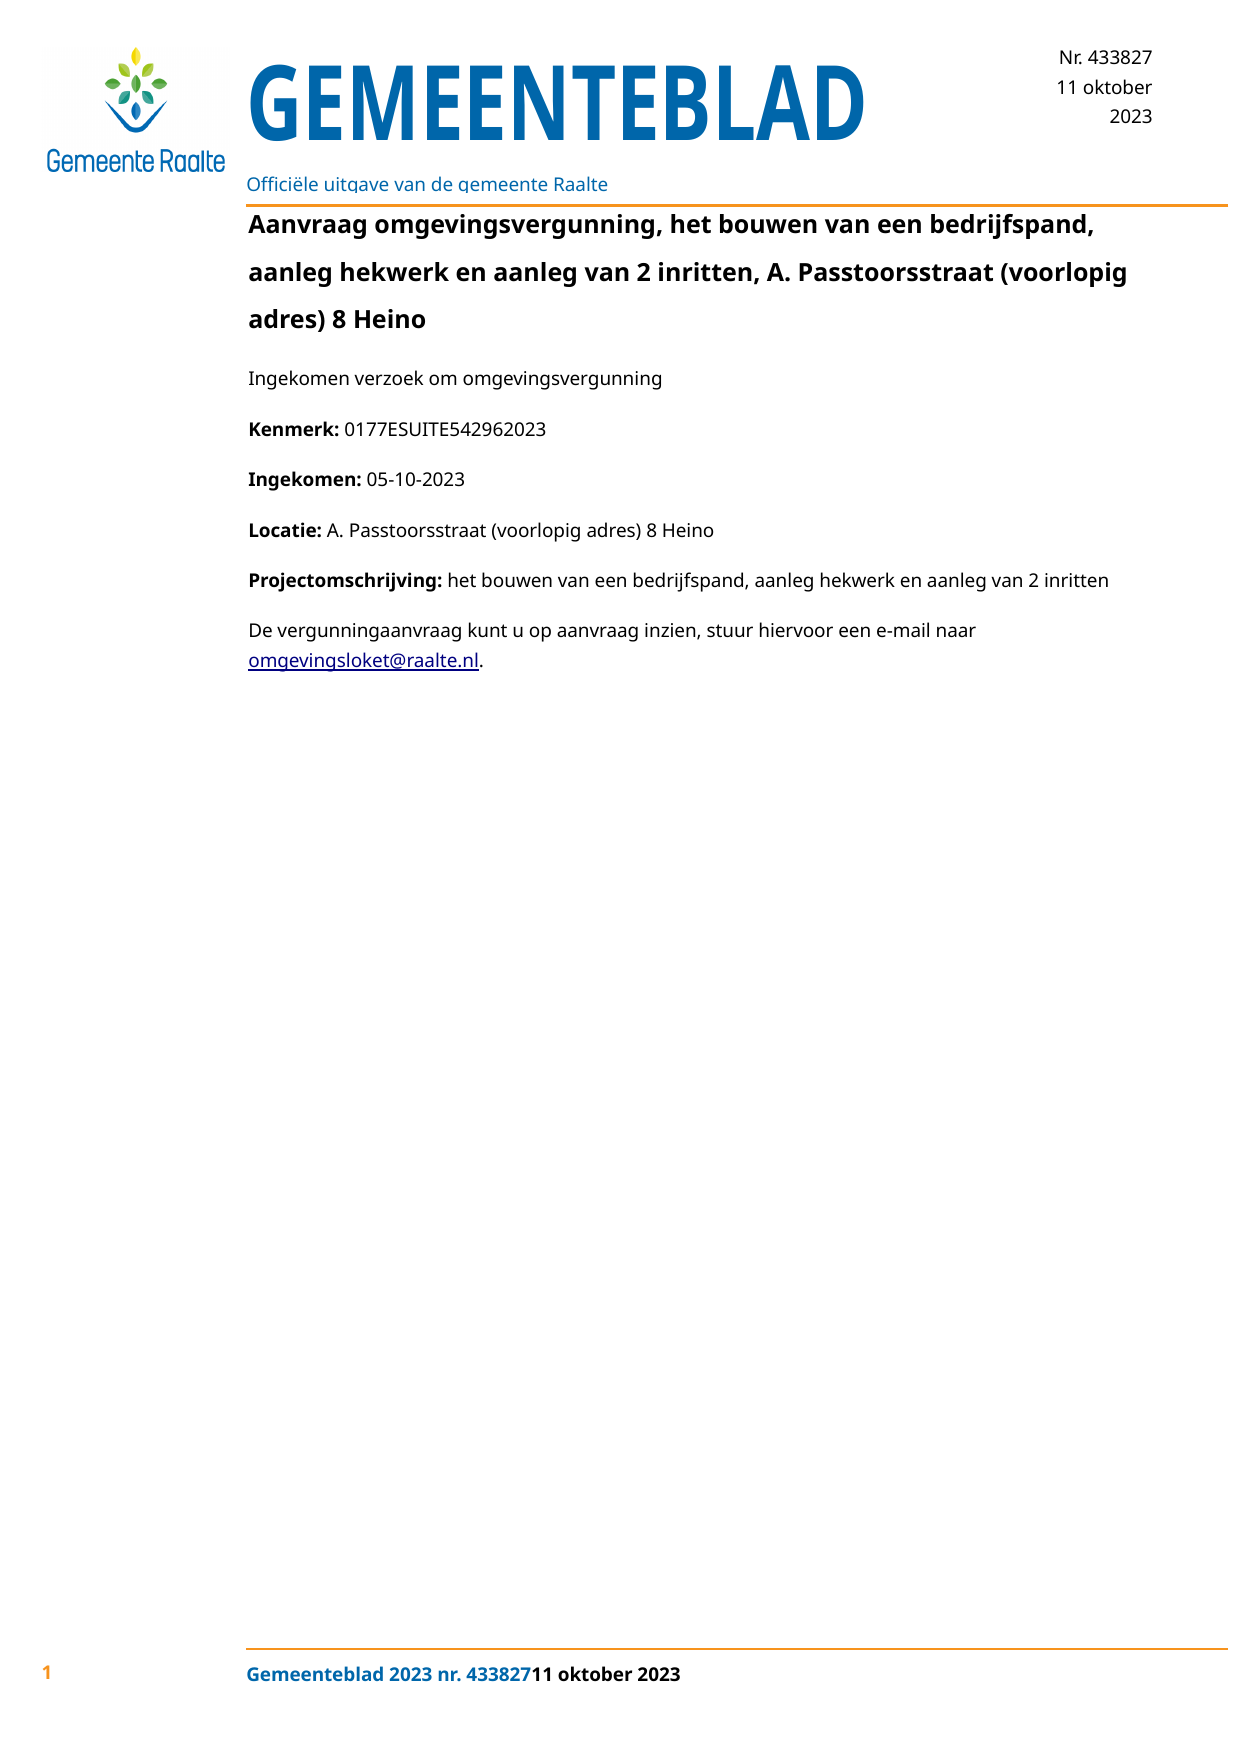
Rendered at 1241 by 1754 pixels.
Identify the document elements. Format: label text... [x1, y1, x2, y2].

text Ingekomen verzoek om omgevingsvergunning [248, 366, 1152, 391]
text Ingekomen: 05-10-2023 [248, 466, 1152, 492]
text Kenmerk: 0177ESUITE542962023 [248, 416, 1152, 442]
picture [41, 47, 231, 172]
text Aanvraag omgevingsvergunning, het bouwen van een bedrijfspand, aanleg hekwerk en aanleg van 2 inritten, A. Passtoorsstraat (voorlopig adres) 8 Heino [248, 207, 1152, 336]
text Projectomschrijving: het bouwen van een bedrijfspand, aanleg hekwerk en aanleg van 2 inritten [248, 567, 1152, 593]
text Locatie: A. Passtoorsstraat (voorlopig adres) 8 Heino [248, 517, 1152, 542]
text De vergunningaanvraag kunt u op aanvraag inzien, stuur hiervoor een e-mail naar omgevingsloket@raalte.nl. [248, 618, 1152, 673]
